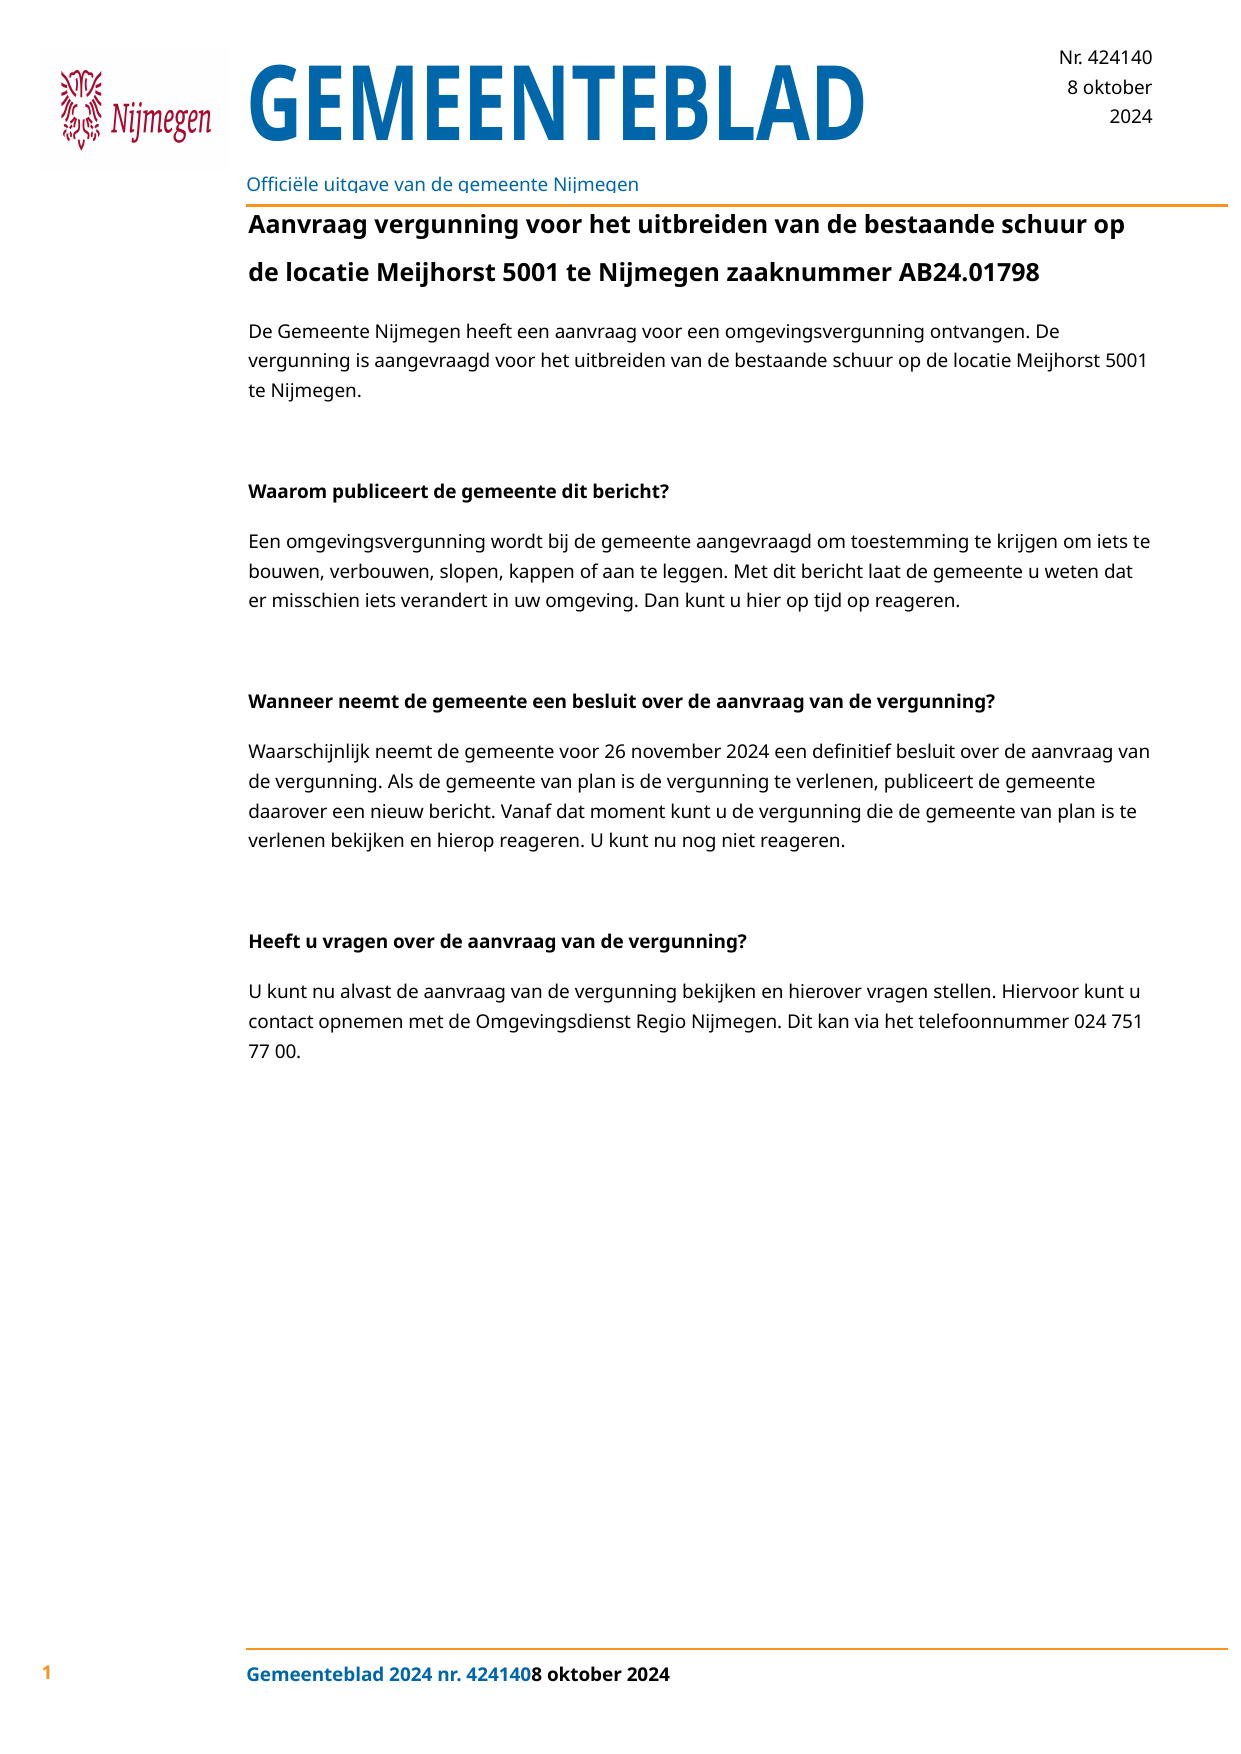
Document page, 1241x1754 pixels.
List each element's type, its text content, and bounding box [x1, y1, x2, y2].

text Heeft u vragen over de aanvraag van de vergunning? [248, 928, 1152, 954]
text Een omgevingsvergunning wordt bij de gemeente aangevraagd om toestemming te krijgen om iets te bouwen, verbouwen, slopen, kappen of aan te leggen. Met dit bericht laat de gemeente u weten dat er misschien iets verandert in uw omgeving. Dan kunt u hier op tijd op reageren. [248, 528, 1152, 613]
text Waarom publiceert de gemeente dit bericht? [248, 478, 1152, 504]
text De Gemeente Nijmegen heeft een aanvraag voor een omgevingsvergunning ontvangen. De vergunning is aangevraagd voor het uitbreiden van de bestaande schuur op de locatie Meijhorst 5001 te Nijmegen. [248, 318, 1152, 403]
text Wanneer neemt de gemeente een besluit over de aanvraag van de vergunning? [248, 688, 1152, 714]
text Waarschijnlijk neemt de gemeente voor 26 november 2024 een definitief besluit over de aanvraag van de vergunning. Als de gemeente van plan is de vergunning te verlenen, publiceert de gemeente daarover een nieuw bericht. Vanaf dat moment kunt u de vergunning die de gemeente van plan is te verlenen bekijken en hierop reageren. U kunt nu nog niet reageren. [248, 739, 1152, 853]
picture [41, 47, 231, 172]
text Aanvraag vergunning voor het uitbreiden van de bestaande schuur op de locatie Meijhorst 5001 te Nijmegen zaaknummer AB24.01798 [248, 207, 1152, 288]
text U kunt nu alvast de aanvraag van de vergunning bekijken en hierover vragen stellen. Hiervoor kunt u contact opnemen met de Omgevingsdienst Regio Nijmegen. Dit kan via het telefoonnummer 024 751 77 00. [248, 979, 1152, 1064]
